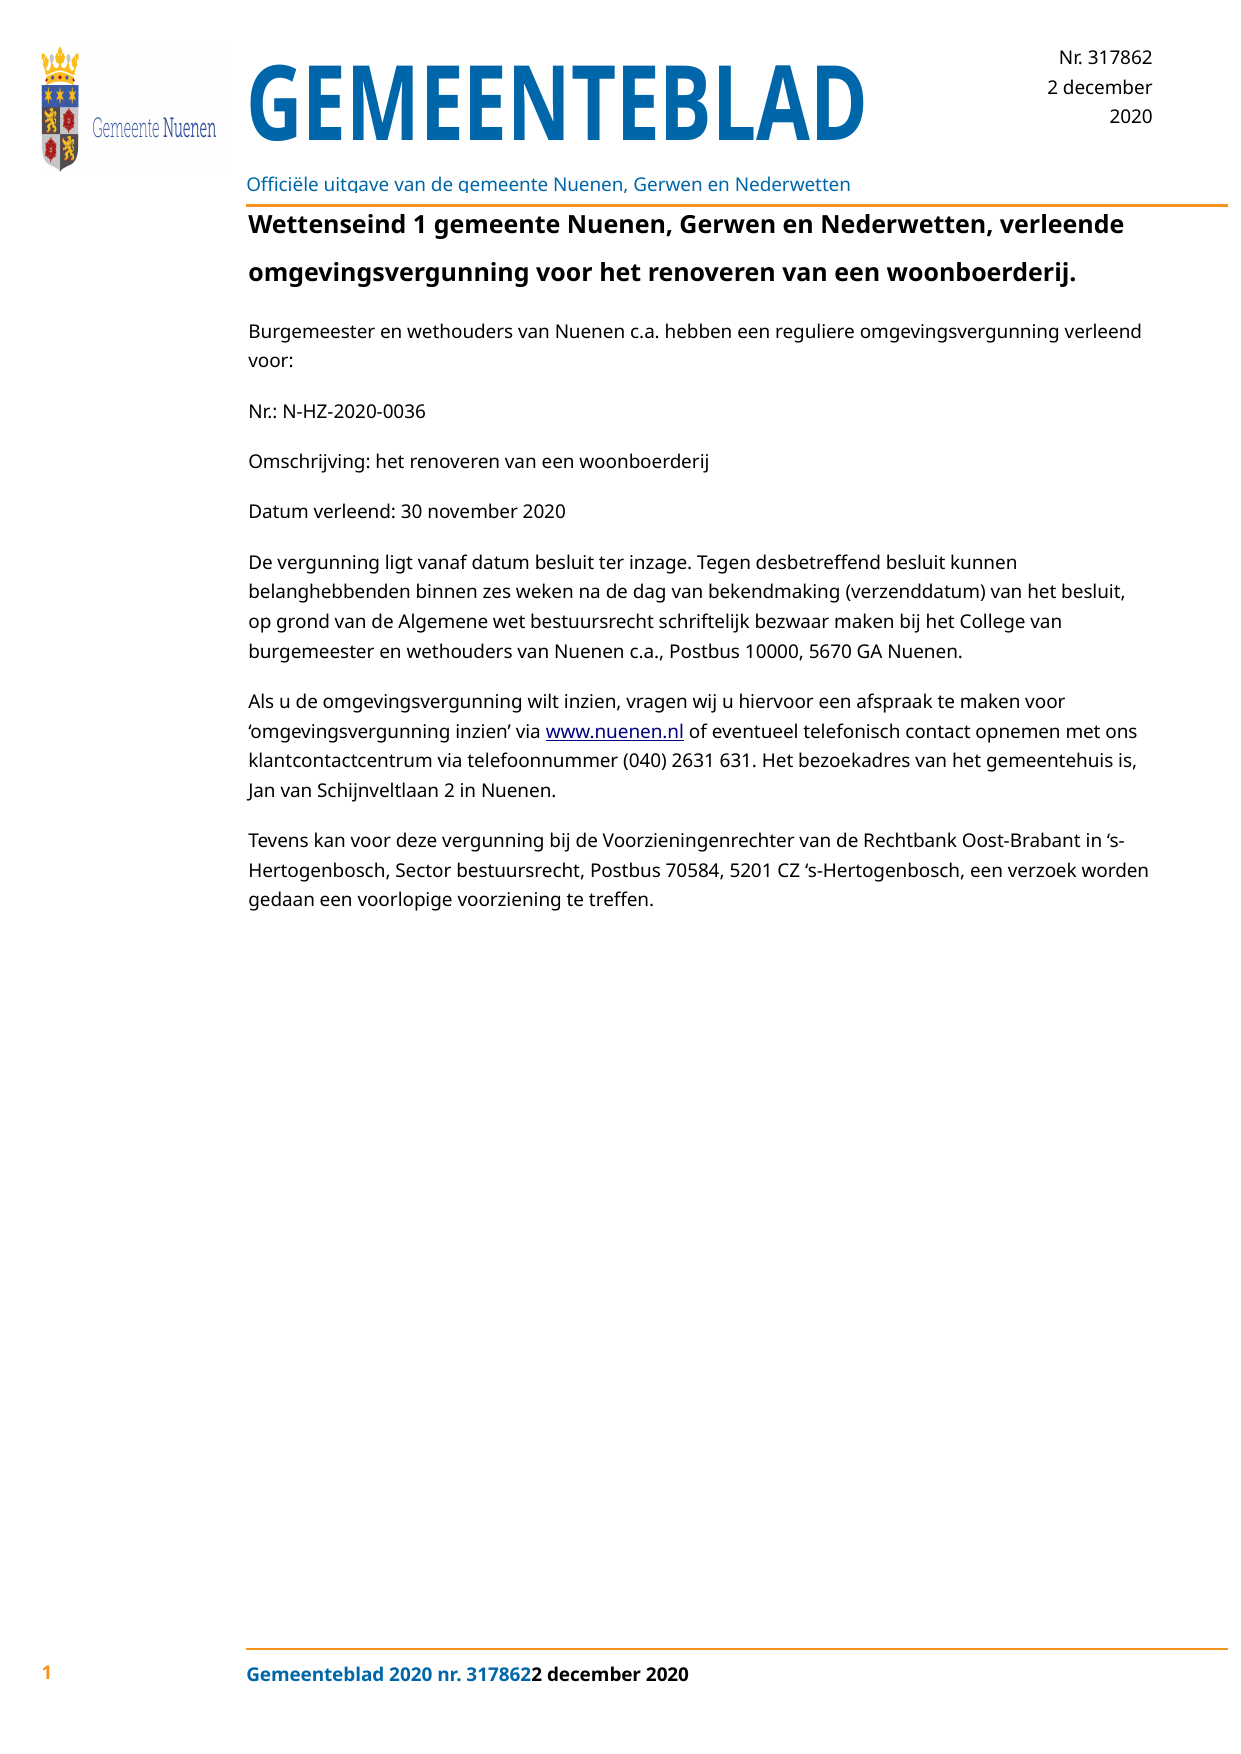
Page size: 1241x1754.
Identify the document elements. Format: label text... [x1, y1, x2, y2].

picture [41, 47, 231, 172]
text Nr.: N-HZ-2020-0036 [248, 398, 1152, 424]
text Als u de omgevingsvergunning wilt inzien, vragen wij u hiervoor een afspraak te maken voor ‘omgevingsvergunning inzien’ via www.nuenen.nl of eventueel telefonisch contact opnemen met ons klantcontactcentrum via telefoonnummer (040) 2631 631. Het bezoekadres van het gemeentehuis is, Jan van Schijnveltlaan 2 in Nuenen. [248, 688, 1152, 803]
text Omschrijving: het renoveren van een woonboerderij [248, 448, 1152, 474]
text Datum verleend: 30 november 2020 [248, 499, 1152, 524]
text Wettenseind 1 gemeente Nuenen, Gerwen en Nederwetten, verleende omgevingsvergunning voor het renoveren van een woonboerderij. [248, 207, 1152, 288]
text Burgemeester en wethouders van Nuenen c.a. hebben een reguliere omgevingsvergunning verleend voor: [248, 318, 1152, 373]
text De vergunning ligt vanaf datum besluit ter inzage. Tegen desbetreffend besluit kunnen belanghebbenden binnen zes weken na de dag van bekendmaking (verzenddatum) van het besluit, op grond van de Algemene wet bestuursrecht schriftelijk bezwaar maken bij het College van burgemeester en wethouders van Nuenen c.a., Postbus 10000, 5670 GA Nuenen. [248, 549, 1152, 664]
text Tevens kan voor deze vergunning bij de Voorzieningenrechter van de Rechtbank Oost-Brabant in ‘s-Hertogenbosch, Sector bestuursrecht, Postbus 70584, 5201 CZ ‘s-Hertogenbosch, een verzoek worden gedaan een voorlopige voorziening te treffen. [248, 827, 1152, 912]
